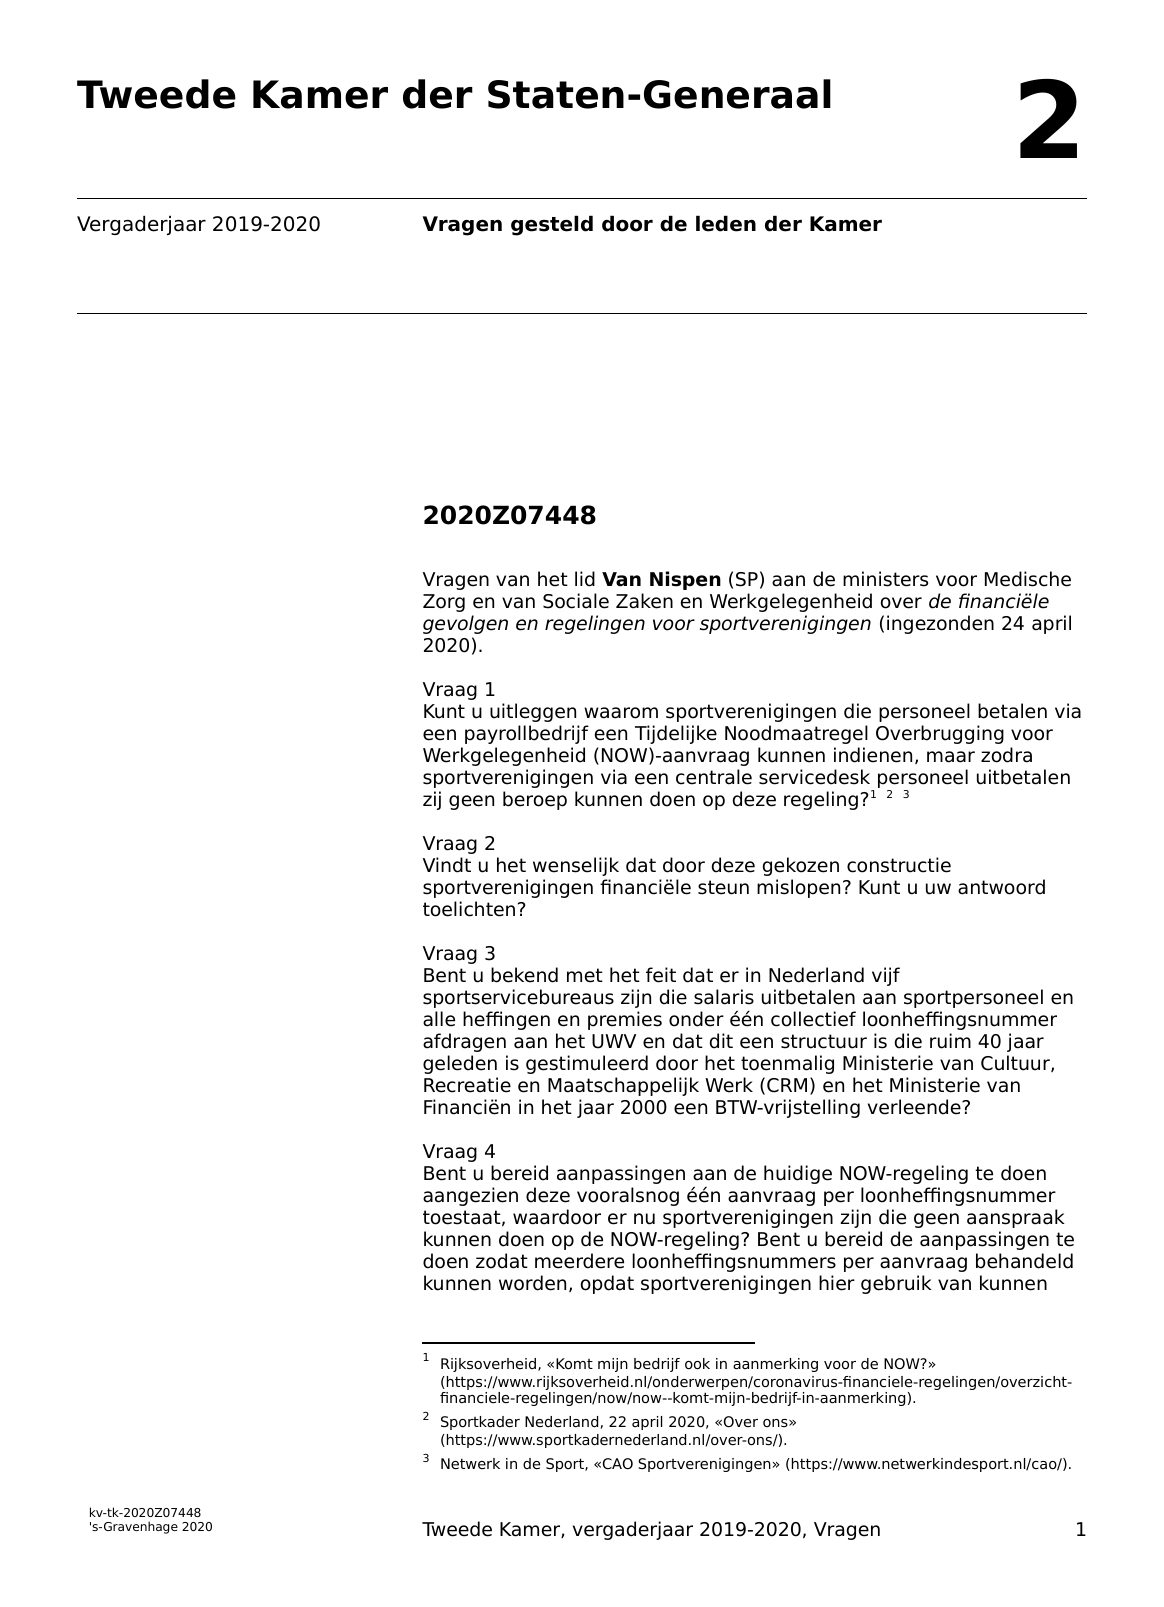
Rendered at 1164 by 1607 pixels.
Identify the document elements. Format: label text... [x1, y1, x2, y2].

text Vragen van het lid Van Nispen (SP) aan de ministers voor Medische Zorg en van Sociale Zaken en Werkgelegenheid over de financiële gevolgen en regelingen voor sportverenigingen (ingezonden 24 april 2020). [422, 569, 1087, 657]
table_header 2 [886, 59, 1087, 198]
text Kunt u uitleggen waarom sportverenigingen die personeel betalen via een payrollbedrijf een Tijdelijke Noodmaatregel Overbrugging voor Werkgelegenheid (NOW)-aanvraag kunnen indienen, maar zodra sportverenigingen via een centrale servicedesk personeel uitbetalen zij geen beroep kunnen doen op deze regeling? [422, 701, 1087, 811]
text Bent u bereid aanpassingen aan de huidige NOW-regeling te doen aangezien deze vooralsnog één aanvraag per loonheffingsnummer toestaat, waardoor er nu sportverenigingen zijn die geen aanspraak kunnen doen op de NOW-regeling? Bent u bereid de aanpassingen te doen zodat meerdere loonheffingsnummers per aanvraag behandeld kunnen worden, opdat sportverenigingen hier gebruik van kunnen [422, 1163, 1087, 1295]
text Rijksoverheid, «Komt mijn bedrijf ook in aanmerking voor de NOW?» (https://www.rijksoverheid.nl/onderwerpen/coronavirus-financiele-regelingen/overzicht-financiele-regelingen/now/now--komt-mijn-bedrijf-in-aanmerking). [422, 1352, 1087, 1407]
text Netwerk in de Sport, «CAO Sportverenigingen» (https://www.netwerkindesport.nl/cao/). [422, 1452, 1087, 1474]
table_cell Vragen gesteld door de leden der Kamer [422, 199, 1087, 313]
text Vraag 2 [422, 833, 1087, 855]
text Vraag 3 [422, 943, 1087, 965]
text Sportkader Nederland, 22 april 2020, «Over ons» (https://www.sportkadernederland.nl/over-ons/). [422, 1410, 1087, 1449]
text 2020Z07448 [422, 501, 1087, 531]
text Vraag 1 [422, 679, 1087, 701]
text Vindt u het wenselijk dat door deze gekozen constructie sportverenigingen financiële steun mislopen? Kunt u uw antwoord toelichten? [422, 855, 1087, 921]
text Vraag 4 [422, 1141, 1087, 1163]
table_header Tweede Kamer der Staten-Generaal [77, 59, 886, 198]
text Bent u bekend met het feit dat er in Nederland vijf sportservicebureaus zijn die salaris uitbetalen aan sportpersoneel en alle heffingen en premies onder één collectief loonheffingsnummer afdragen aan het UWV en dat dit een structuur is die ruim 40 jaar geleden is gestimuleerd door het toenmalig Ministerie van Cultuur, Recreatie en Maatschappelijk Werk (CRM) en het Ministerie van Financiën in het jaar 2000 een BTW-vrijstelling verleende? [422, 965, 1087, 1119]
table_cell Vergaderjaar 2019-2020 [77, 199, 422, 313]
text kv-tk-2020Z07448 [88, 1506, 323, 1520]
text 's-Gravenhage 2020 [88, 1520, 323, 1534]
